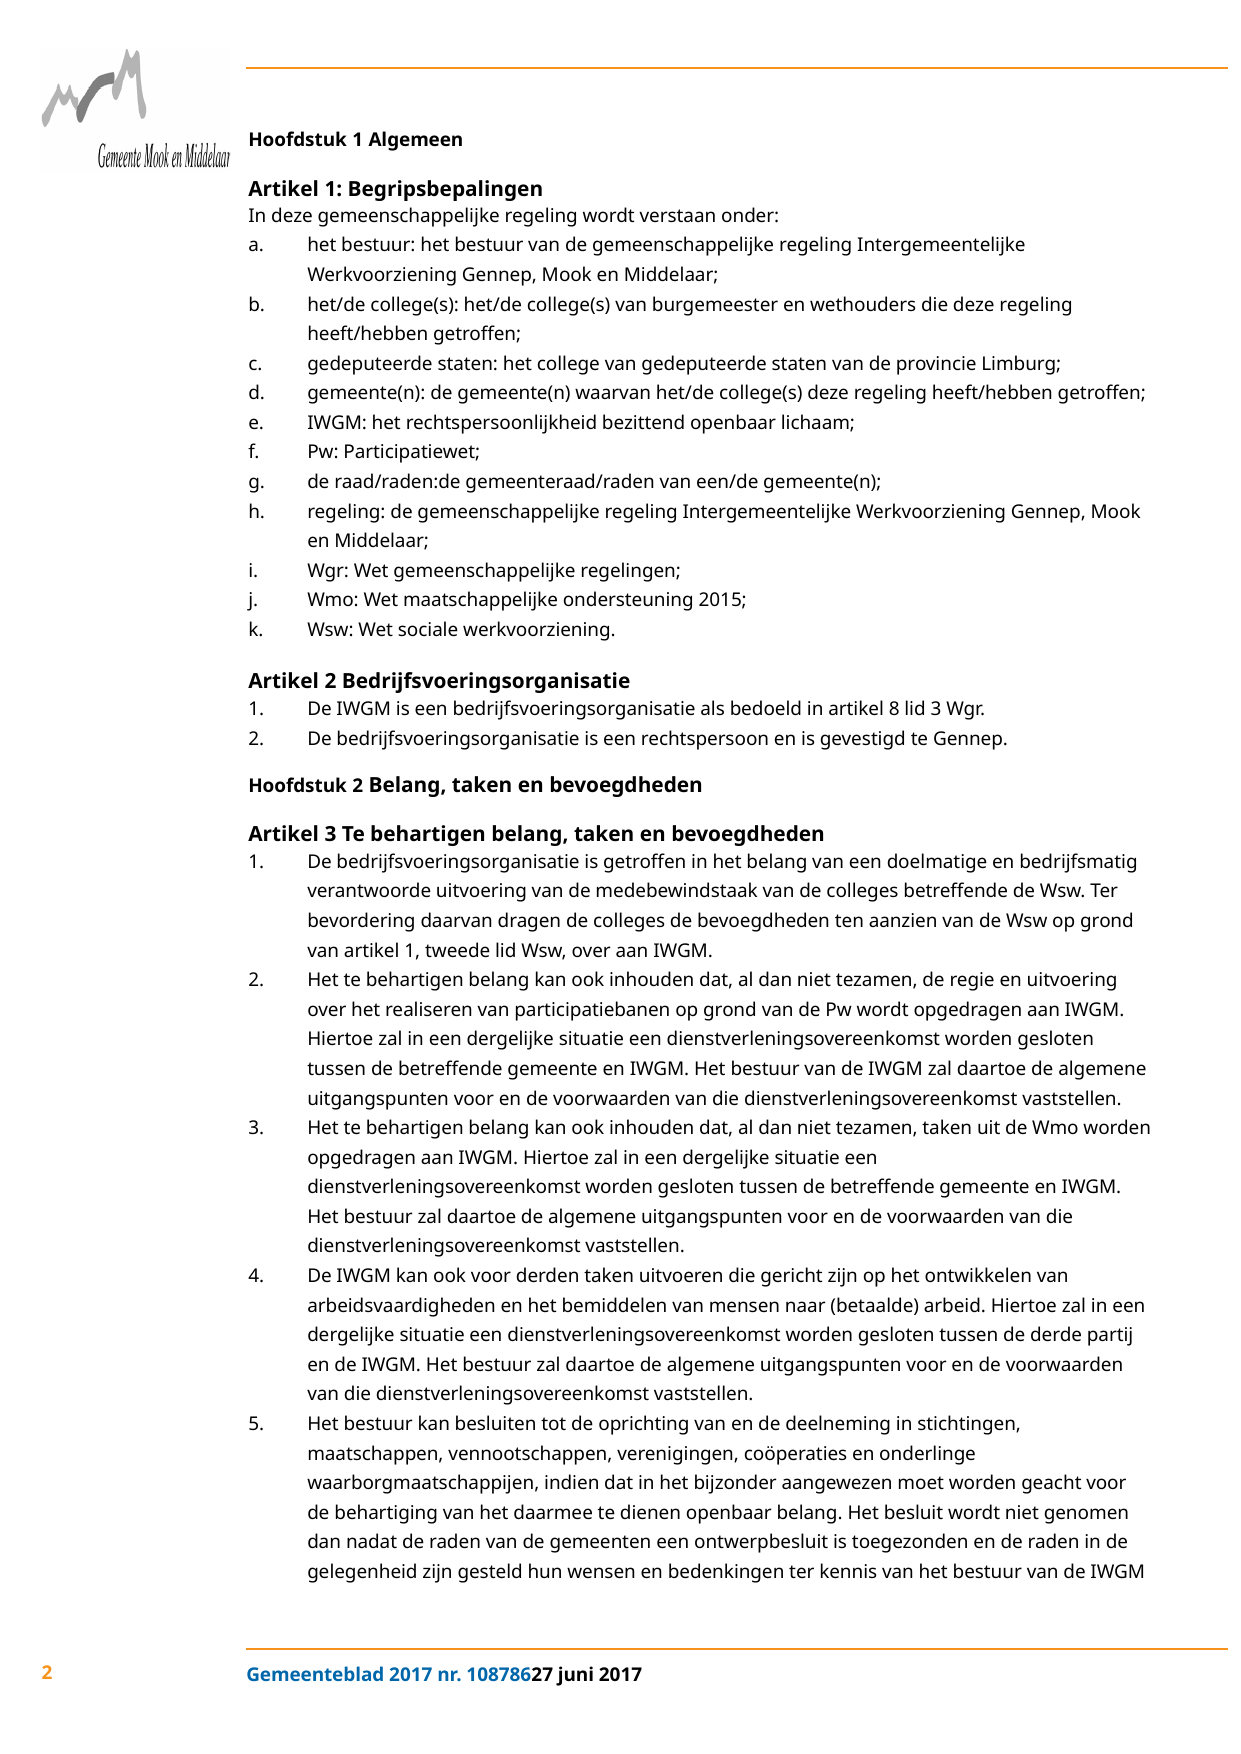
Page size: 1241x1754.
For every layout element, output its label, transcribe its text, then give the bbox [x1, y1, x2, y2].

text In deze gemeenschappelijke regeling wordt verstaan onder: [248, 202, 1152, 228]
picture [41, 47, 231, 172]
list De bedrijfsvoeringsorganisatie is getroffen in het belang van een doelmatige en bedrijfsmatig verantwoorde uitvoering van de medebewindstaak van de colleges betreffende de Wsw. Ter bevordering daarvan dragen de colleges de bevoegdheden ten aanzien van de Wsw op grond van artikel 1, tweede lid Wsw, over aan IWGM. [248, 848, 1152, 962]
list Het bestuur kan besluiten tot de oprichting van en de deelneming in stichtingen, maatschappen, vennootschappen, verenigingen, coöperaties en onderlinge waarborgmaatschappijen, indien dat in het bijzonder aangewezen moet worden geacht voor de behartiging van het daarmee te dienen openbaar belang. Het besluit wordt niet genomen dan nadat de raden van de gemeenten een ontwerpbesluit is toegezonden en de raden in de gelegenheid zijn gesteld hun wensen en bedenkingen ter kennis van het bestuur van de IWGM [248, 1410, 1152, 1584]
list Wgr: Wet gemeenschappelijke regelingen; [248, 557, 1152, 583]
list De IWGM is een bedrijfsvoeringsorganisatie als bedoeld in artikel 8 lid 3 Wgr. [248, 695, 1152, 721]
text Artikel 3 Te behartigen belang, taken en bevoegdheden [248, 819, 1152, 848]
list Pw: Participatiewet; [248, 439, 1152, 464]
list IWGM: het rechtspersoonlijkheid bezittend openbaar lichaam; [248, 409, 1152, 435]
list Wsw: Wet sociale werkvoorziening. [248, 616, 1152, 642]
text Artikel 1: Begripsbepalingen [248, 174, 1152, 202]
list het bestuur: het bestuur van de gemeenschappelijke regeling Intergemeentelijke Werkvoorziening Gennep, Mook en Middelaar; [248, 232, 1152, 287]
text Hoofdstuk 1 Algemeen [248, 124, 1152, 153]
text Hoofdstuk 2 Belang, taken en bevoegdheden [248, 770, 1152, 799]
list Wmo: Wet maatschappelijke ondersteuning 2015; [248, 587, 1152, 612]
list De IWGM kan ook voor derden taken uitvoeren die gericht zijn op het ontwikkelen van arbeidsvaardigheden en het bemiddelen van mensen naar (betaalde) arbeid. Hiertoe zal in een dergelijke situatie een dienstverleningsovereenkomst worden gesloten tussen de derde partij en de IWGM. Het bestuur zal daartoe de algemene uitgangspunten voor en de voorwaarden van die dienstverleningsovereenkomst vaststellen. [248, 1262, 1152, 1406]
list Het te behartigen belang kan ook inhouden dat, al dan niet tezamen, de regie en uitvoering over het realiseren van participatiebanen op grond van de Pw wordt opgedragen aan IWGM. Hiertoe zal in een dergelijke situatie een dienstverleningsovereenkomst worden gesloten tussen de betreffende gemeente en IWGM. Het bestuur van de IWGM zal daartoe de algemene uitgangspunten voor en de voorwaarden van die dienstverleningsovereenkomst vaststellen. [248, 966, 1152, 1110]
list de raad/raden:de gemeenteraad/raden van een/de gemeente(n); [248, 468, 1152, 494]
list gemeente(n): de gemeente(n) waarvan het/de college(s) deze regeling heeft/hebben getroffen; [248, 379, 1152, 405]
list regeling: de gemeenschappelijke regeling Intergemeentelijke Werkvoorziening Gennep, Mook en Middelaar; [248, 498, 1152, 553]
list gedeputeerde staten: het college van gedeputeerde staten van de provincie Limburg; [248, 350, 1152, 376]
list Het te behartigen belang kan ook inhouden dat, al dan niet tezamen, taken uit de Wmo worden opgedragen aan IWGM. Hiertoe zal in een dergelijke situatie een dienstverleningsovereenkomst worden gesloten tussen de betreffende gemeente en IWGM. Het bestuur zal daartoe de algemene uitgangspunten voor en de voorwaarden van die dienstverleningsovereenkomst vaststellen. [248, 1114, 1152, 1258]
list De bedrijfsvoeringsorganisatie is een rechtspersoon en is gevestigd te Gennep. [248, 725, 1152, 750]
text Artikel 2 Bedrijfsvoeringsorganisatie [248, 667, 1152, 695]
list het/de college(s): het/de college(s) van burgemeester en wethouders die deze regeling heeft/hebben getroffen; [248, 291, 1152, 346]
